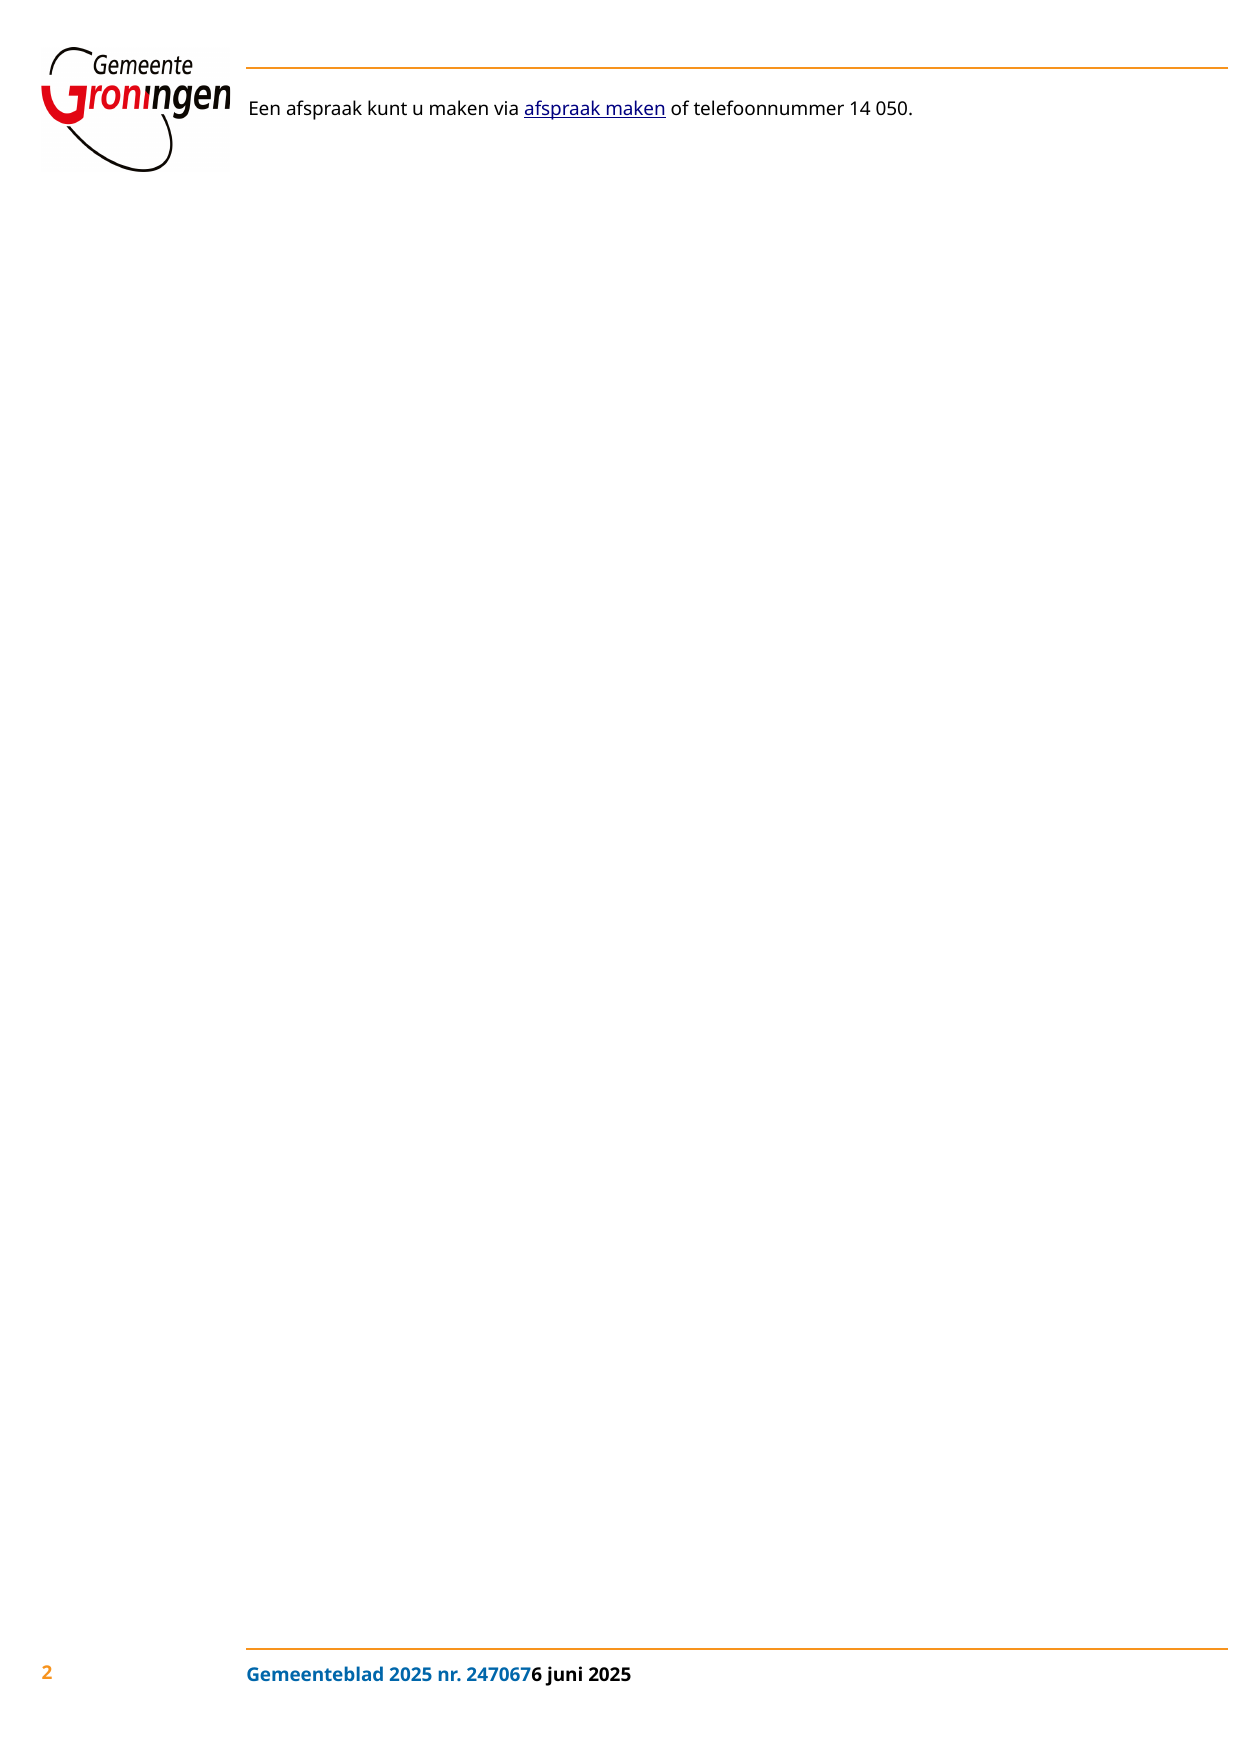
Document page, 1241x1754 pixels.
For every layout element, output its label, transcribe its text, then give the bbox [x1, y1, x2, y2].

picture [41, 47, 231, 172]
text Een afspraak kunt u maken via afspraak maken of telefoonnummer 14 050. [248, 95, 1152, 121]
